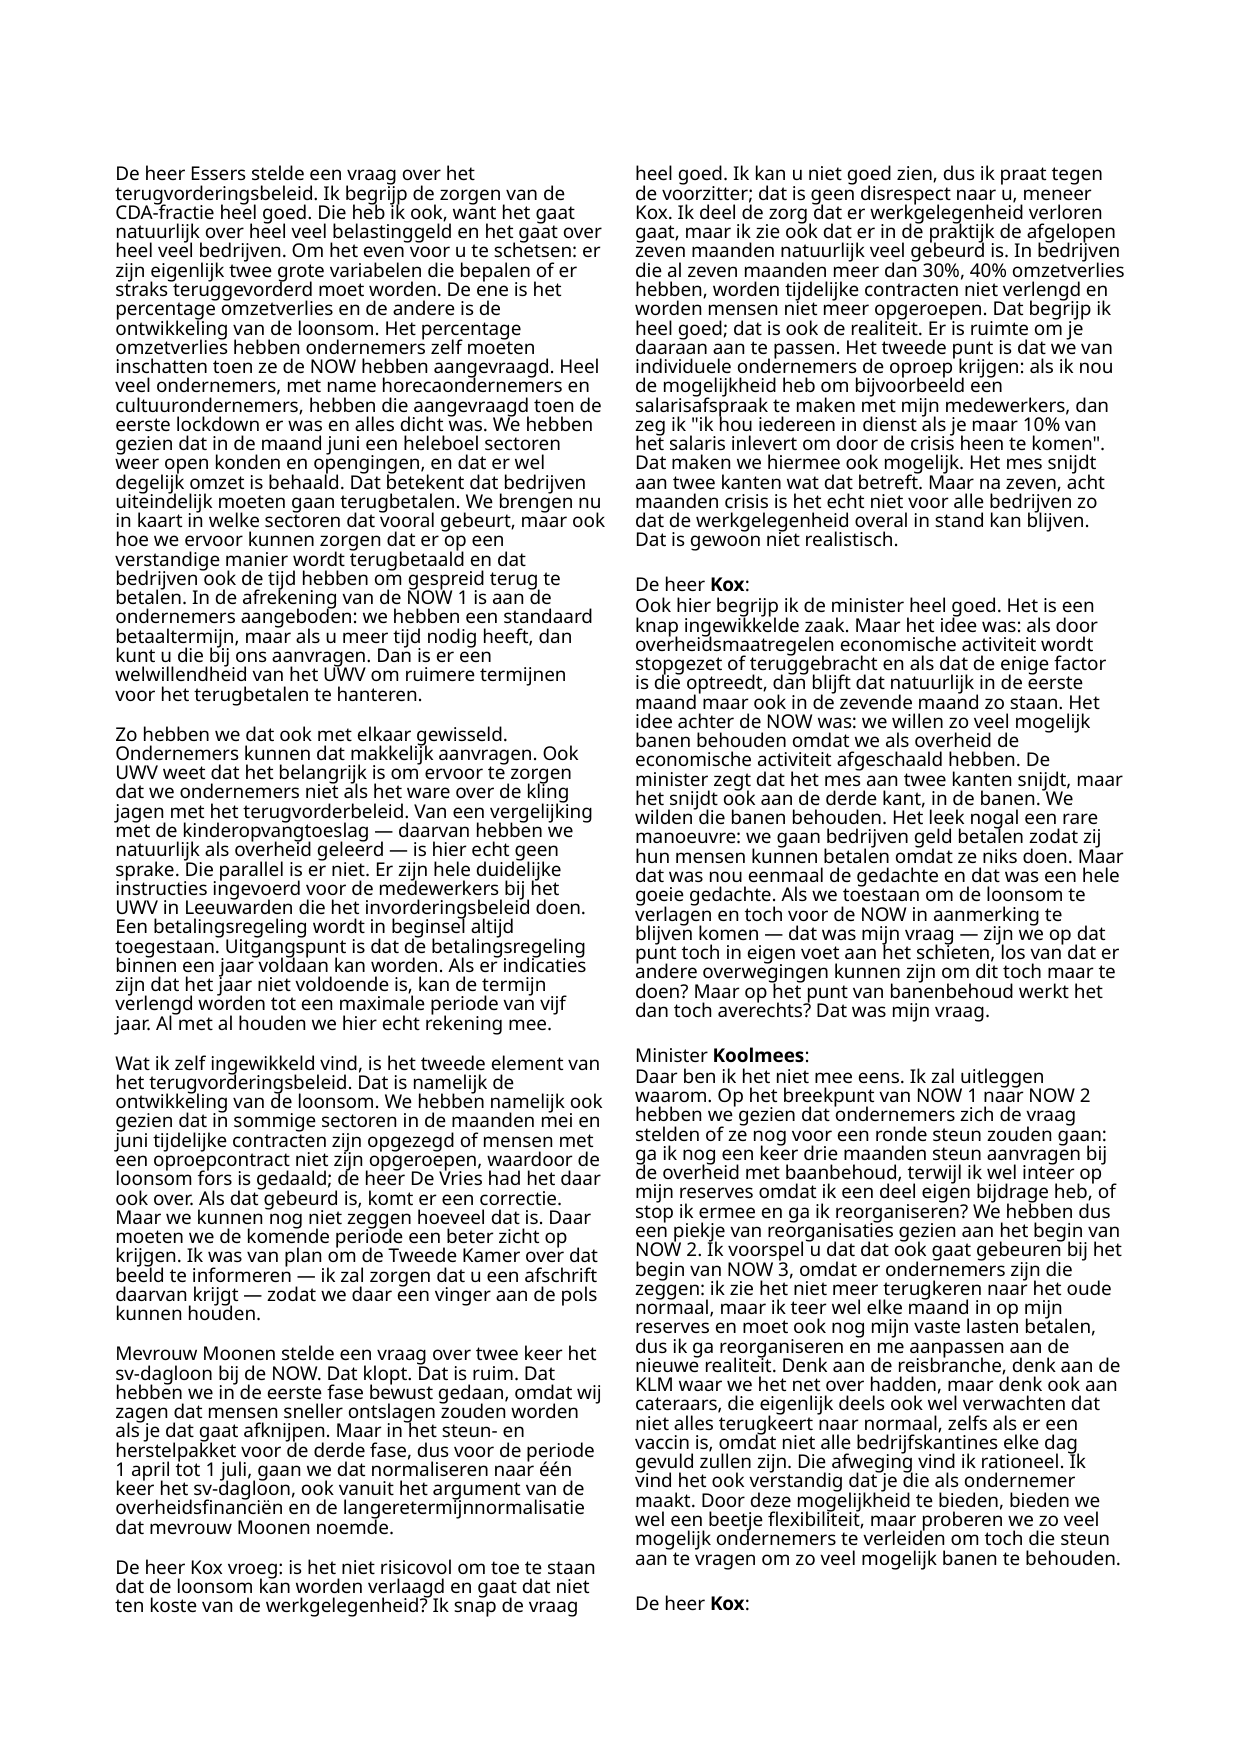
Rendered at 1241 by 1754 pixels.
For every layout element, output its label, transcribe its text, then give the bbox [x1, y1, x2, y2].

text Mevrouw Moonen stelde een vraag over twee keer het sv-dagloon bij de NOW. Dat klopt. Dat is ruim. Dat hebben we in de eerste fase bewust gedaan, omdat wij zagen dat mensen sneller ontslagen zouden worden als je dat gaat afknijpen. Maar in het steun- en herstelpakket voor de derde fase, dus voor de periode 1 april tot 1 juli, gaan we dat normaliseren naar één keer het sv-dagloon, ook vanuit het argument van de overheidsfinanciën en de langeretermijnnormalisatie dat mevrouw Moonen noemde. [115, 1345, 605, 1538]
text De heer Essers stelde een vraag over het terugvorderingsbeleid. Ik begrijp de zorgen van de CDA-fractie heel goed. Die heb ik ook, want het gaat natuurlijk over heel veel belastinggeld en het gaat over heel veel bedrijven. Om het even voor u te schetsen: er zijn eigenlijk twee grote variabelen die bepalen of er straks teruggevorderd moet worden. De ene is het percentage omzetverlies en de andere is de ontwikkeling van de loonsom. Het percentage omzetverlies hebben ondernemers zelf moeten inschatten toen ze de NOW hebben aangevraagd. Heel veel ondernemers, met name horecaondernemers en cultuurondernemers, hebben die aangevraagd toen de eerste lockdown er was en alles dicht was. We hebben gezien dat in de maand juni een heleboel sectoren weer open konden en opengingen, en dat er wel degelijk omzet is behaald. Dat betekent dat bedrijven uiteindelijk moeten gaan terugbetalen. We brengen nu in kaart in welke sectoren dat vooral gebeurt, maar ook hoe we ervoor kunnen zorgen dat er op een verstandige manier wordt terugbetaald en dat bedrijven ook de tijd hebben om gespreid terug te betalen. In de afrekening van de NOW 1 is aan de ondernemers aangeboden: we hebben een standaard betaaltermijn, maar als u meer tijd nodig heeft, dan kunt u die bij ons aanvragen. Dan is er een welwillendheid van het UWV om ruimere termijnen voor het terugbetalen te hanteren. [115, 165, 605, 705]
text Daar ben ik het niet mee eens. Ik zal uitleggen waarom. Op het breekpunt van NOW 1 naar NOW 2 hebben we gezien dat ondernemers zich de vraag stelden of ze nog voor een ronde steun zouden gaan: ga ik nog een keer drie maanden steun aanvragen bij de overheid met baanbehoud, terwijl ik wel inteer op mijn reserves omdat ik een deel eigen bijdrage heb, of stop ik ermee en ga ik reorganiseren? We hebben dus een piekje van reorganisaties gezien aan het begin van NOW 2. Ik voorspel u dat dat ook gaat gebeuren bij het begin van NOW 3, omdat er ondernemers zijn die zeggen: ik zie het niet meer terugkeren naar het oude normaal, maar ik teer wel elke maand in op mijn reserves en moet ook nog mijn vaste lasten betalen, dus ik ga reorganiseren en me aanpassen aan de nieuwe realiteit. Denk aan de reisbranche, denk aan de KLM waar we het net over hadden, maar denk ook aan cateraars, die eigenlijk deels ook wel verwachten dat niet alles terugkeert naar normaal, zelfs als er een vaccin is, omdat niet alle bedrijfskantines elke dag gevuld zullen zijn. Die afweging vind ik rationeel. Ik vind het ook verstandig dat je die als ondernemer maakt. Door deze mogelijkheid te bieden, bieden we wel een beetje flexibiliteit, maar proberen we zo veel mogelijk ondernemers te verleiden om toch die steun aan te vragen om zo veel mogelijk banen te behouden. [635, 1068, 1125, 1569]
text Ook hier begrijp ik de minister heel goed. Het is een knap ingewikkelde zaak. Maar het idee was: als door overheidsmaatregelen economische activiteit wordt stopgezet of teruggebracht en als dat de enige factor is die optreedt, dan blijft dat natuurlijk in de eerste maand maar ook in de zevende maand zo staan. Het idee achter de NOW was: we willen zo veel mogelijk banen behouden omdat we als overheid de economische activiteit afgeschaald hebben. De minister zegt dat het mes aan twee kanten snijdt, maar het snijdt ook aan de derde kant, in de banen. We wilden die banen behouden. Het leek nogal een rare manoeuvre: we gaan bedrijven geld betalen zodat zij hun mensen kunnen betalen omdat ze niks doen. Maar dat was nou eenmaal de gedachte en dat was een hele goeie gedachte. Als we toestaan om de loonsom te verlagen en toch voor de NOW in aanmerking te blijven komen — dat was mijn vraag — zijn we op dat punt toch in eigen voet aan het schieten, los van dat er andere overwegingen kunnen zijn om dit toch maar te doen? Maar op het punt van banenbehoud werkt het dan toch averechts? Dat was mijn vraag. [635, 597, 1125, 1021]
text Zo hebben we dat ook met elkaar gewisseld. Ondernemers kunnen dat makkelijk aanvragen. Ook UWV weet dat het belangrijk is om ervoor te zorgen dat we ondernemers niet als het ware over de kling jagen met het terugvorderbeleid. Van een vergelijking met de kinderopvangtoeslag — daarvan hebben we natuurlijk als overheid geleerd — is hier echt geen sprake. Die parallel is er niet. Er zijn hele duidelijke instructies ingevoerd voor de medewerkers bij het UWV in Leeuwarden die het invorderingsbeleid doen. Een betalingsregeling wordt in beginsel altijd toegestaan. Uitgangspunt is dat de betalingsregeling binnen een jaar voldaan kan worden. Als er indicaties zijn dat het jaar niet voldoende is, kan de termijn verlengd worden tot een maximale periode van vijf jaar. Al met al houden we hier echt rekening mee. [115, 726, 605, 1034]
text De heer Kox: [635, 1590, 1125, 1615]
text De heer Kox: [635, 572, 1125, 597]
text Wat ik zelf ingewikkeld vind, is het tweede element van het terugvorderingsbeleid. Dat is namelijk de ontwikkeling van de loonsom. We hebben namelijk ook gezien dat in sommige sectoren in de maanden mei en juni tijdelijke contracten zijn opgezegd of mensen met een oproepcontract niet zijn opgeroepen, waardoor de loonsom fors is gedaald; de heer De Vries had het daar ook over. Als dat gebeurd is, komt er een correctie. Maar we kunnen nog niet zeggen hoeveel dat is. Daar moeten we de komende periode een beter zicht op krijgen. Ik was van plan om de Tweede Kamer over dat beeld te informeren — ik zal zorgen dat u een afschrift daarvan krijgt — zodat we daar een vinger aan de pols kunnen houden. [115, 1055, 605, 1324]
text heel goed. Ik kan u niet goed zien, dus ik praat tegen de voorzitter; dat is geen disrespect naar u, meneer Kox. Ik deel de zorg dat er werkgelegenheid verloren gaat, maar ik zie ook dat er in de praktijk de afgelopen zeven maanden natuurlijk veel gebeurd is. In bedrijven die al zeven maanden meer dan 30%, 40% omzetverlies hebben, worden tijdelijke contracten niet verlengd en worden mensen niet meer opgeroepen. Dat begrijp ik heel goed; dat is ook de realiteit. Er is ruimte om je daaraan aan te passen. Het tweede punt is dat we van individuele ondernemers de oproep krijgen: als ik nou de mogelijkheid heb om bijvoorbeeld een salarisafspraak te maken met mijn medewerkers, dan zeg ik "ik hou iedereen in dienst als je maar 10% van het salaris inlevert om door de crisis heen te komen". Dat maken we hiermee ook mogelijk. Het mes snijdt aan twee kanten wat dat betreft. Maar na zeven, acht maanden crisis is het echt niet voor alle bedrijven zo dat de werkgelegenheid overal in stand kan blijven. Dat is gewoon niet realistisch. [635, 165, 1125, 551]
text De heer Kox vroeg: is het niet risicovol om toe te staan dat de loonsom kan worden verlaagd en gaat dat niet ten koste van de werkgelegenheid? Ik snap de vraag [115, 1559, 605, 1616]
text Minister Koolmees: [635, 1042, 1125, 1068]
